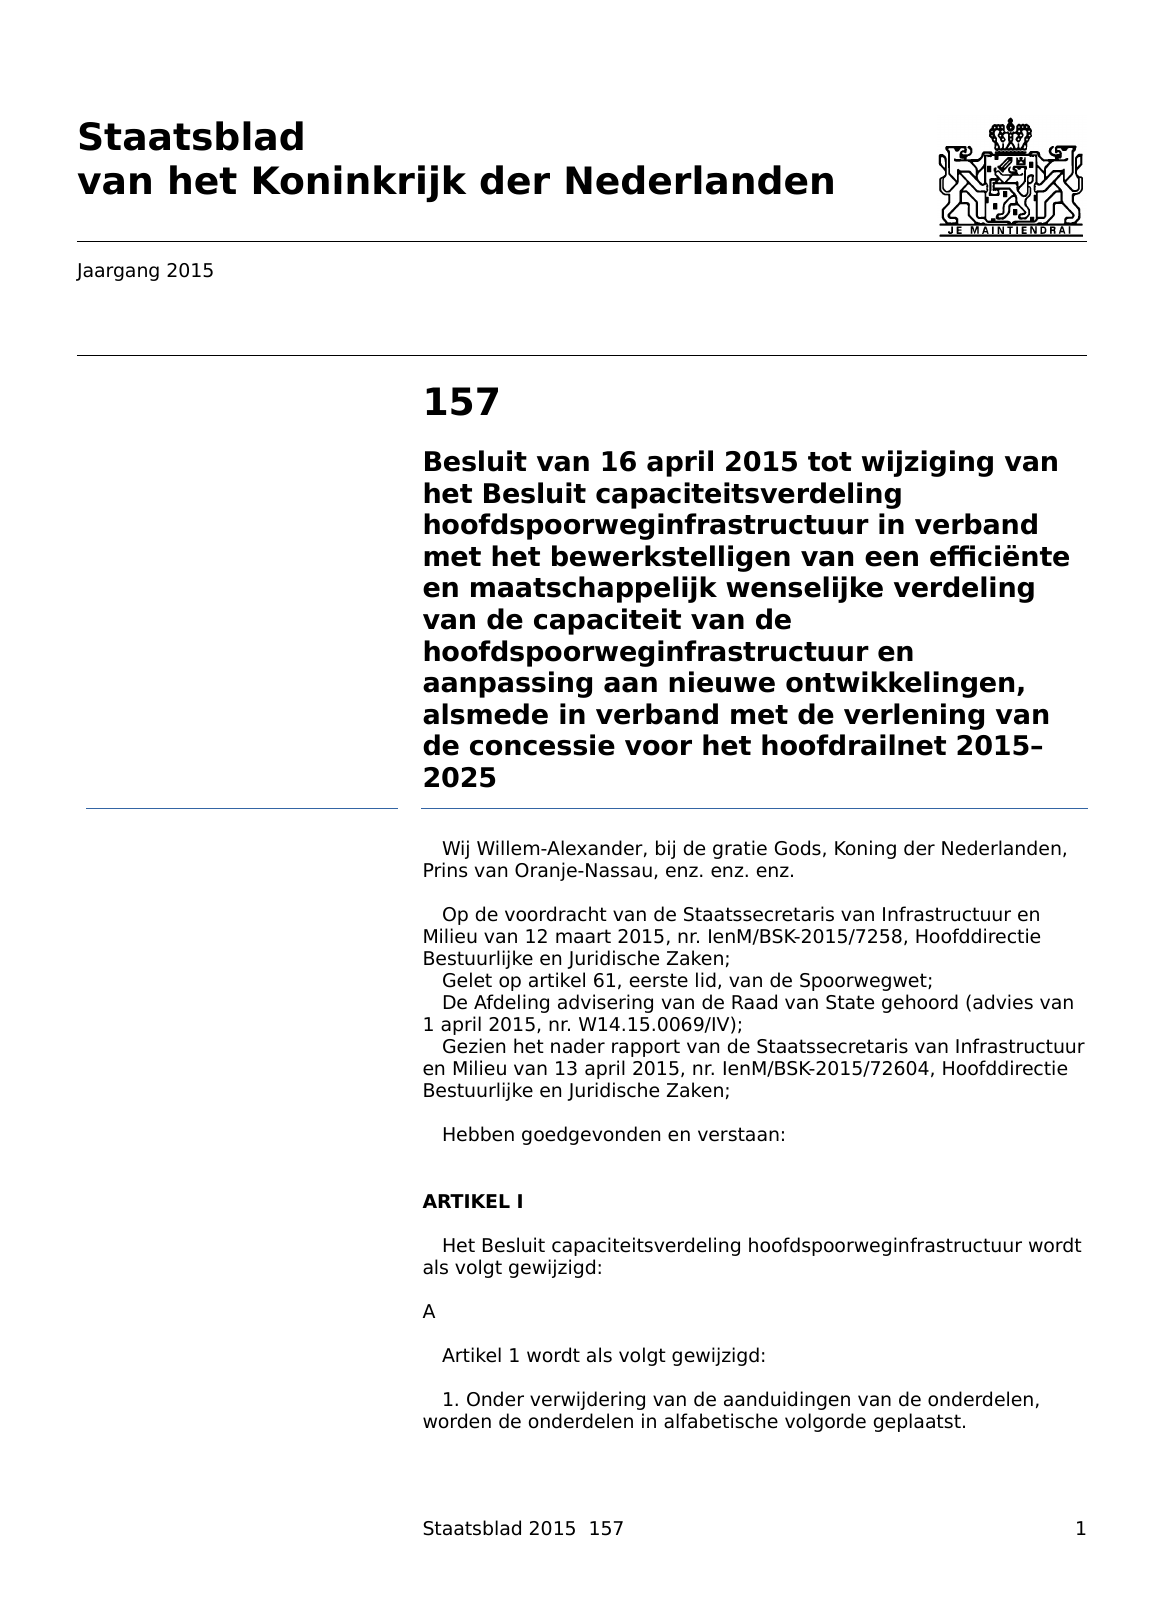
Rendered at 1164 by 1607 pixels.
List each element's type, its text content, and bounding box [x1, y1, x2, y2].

text Besluit van 16 april 2015 tot wijziging van het Besluit capaciteitsverdeling hoofdspoorweginfrastructuur in verband met het bewerkstelligen van een efficiënte en maatschappelijk wenselijke verdeling van de capaciteit van de hoofdspoorweginfrastructuur en aanpassing aan nieuwe ontwikkelingen, alsmede in verband met de verlening van de concessie voor het hoofdrailnet 2015–2025 [422, 447, 1087, 794]
text 1. Onder verwijdering van de aanduidingen van de onderdelen, worden de onderdelen in alfabetische volgorde geplaatst. [422, 1389, 1087, 1433]
picture [936, 115, 1087, 240]
text Gezien het nader rapport van de Staatssecretaris van Infrastructuur en Milieu van 13 april 2015, nr. IenM/BSK-2015/72604, Hoofddirectie Bestuurlijke en Juridische Zaken; [422, 1036, 1087, 1102]
text Het Besluit capaciteitsverdeling hoofdspoorweginfrastructuur wordt als volgt gewijzigd: [422, 1235, 1087, 1279]
text Hebben goedgevonden en verstaan: [422, 1124, 1087, 1146]
subtitle ARTIKEL I [422, 1191, 1087, 1213]
text Gelet op artikel 61, eerste lid, van de Spoorwegwet; [422, 970, 1087, 992]
text Artikel 1 wordt als volgt gewijzigd: [422, 1345, 1087, 1367]
text Op de voordracht van de Staatssecretaris van Infrastructuur en Milieu van 12 maart 2015, nr. IenM/BSK-2015/7258, Hoofddirectie Bestuurlijke en Juridische Zaken; [422, 904, 1087, 970]
table_cell Jaargang 2015 [77, 242, 1087, 355]
text Wij Willem-Alexander, bij de gratie Gods, Koning der Nederlanden, Prins van Oranje-Nassau, enz. enz. enz. [422, 838, 1087, 882]
subtitle 157 [422, 381, 1087, 424]
text De Afdeling advisering van de Raad van State gehoord (advies van 1 april 2015, nr. W14.15.0069/IV); [422, 992, 1087, 1036]
table_header [886, 100, 1087, 241]
text A [422, 1301, 1087, 1323]
table_header Staatsblad van het Koninkrijk der Nederlanden [77, 100, 886, 241]
